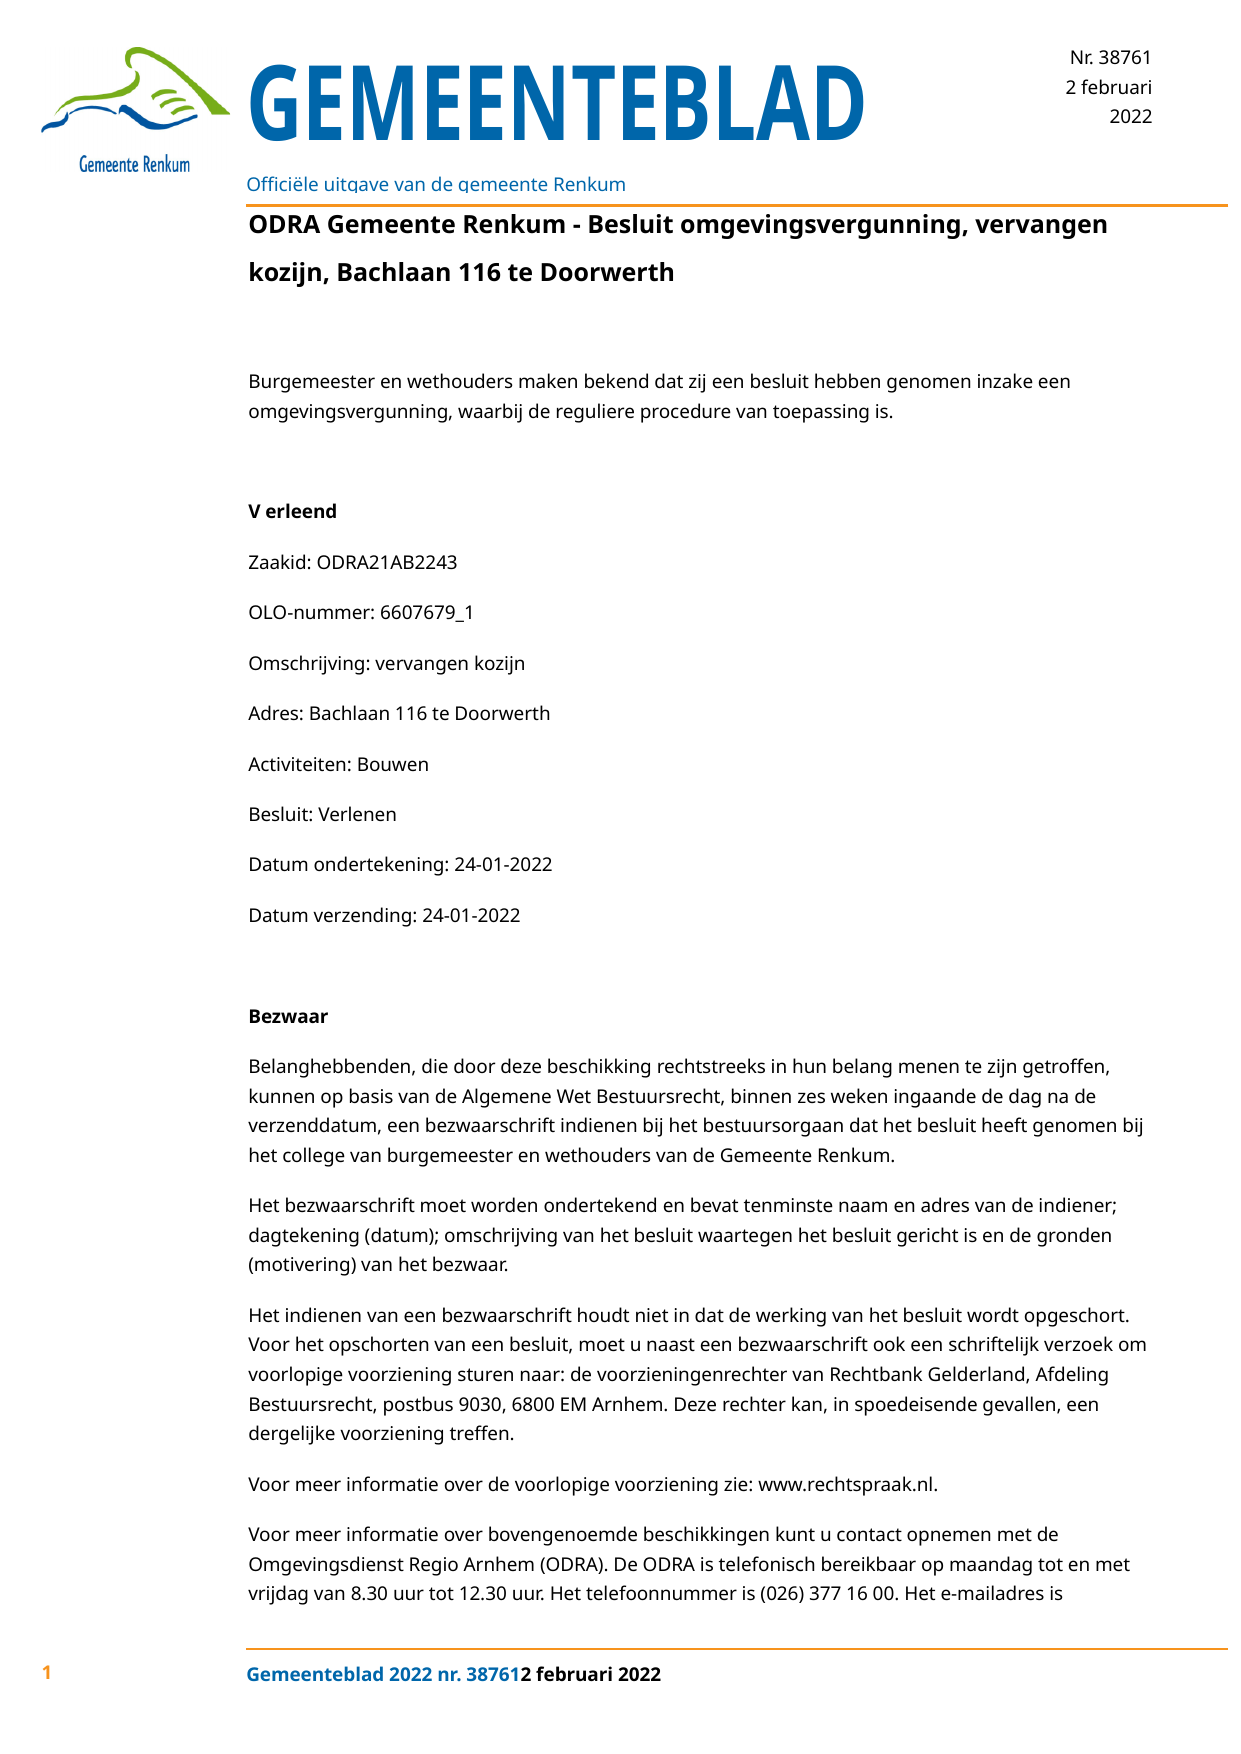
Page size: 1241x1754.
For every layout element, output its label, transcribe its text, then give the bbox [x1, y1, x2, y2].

text Bezwaar [248, 1003, 1152, 1029]
text Het bezwaarschrift moet worden ondertekend en bevat tenminste naam en adres van de indiener; dagtekening (datum); omschrijving van het besluit waartegen het besluit gericht is en de gronden (motivering) van het bezwaar. [248, 1192, 1152, 1277]
text OLO-nummer: 6607679_1 [248, 599, 1152, 625]
text Zaakid: ODRA21AB2243 [248, 549, 1152, 575]
text Datum verzending: 24-01-2022 [248, 902, 1152, 928]
text ODRA Gemeente Renkum - Besluit omgevingsvergunning, vervangen kozijn, Bachlaan 116 te Doorwerth [248, 207, 1152, 288]
text Omschrijving: vervangen kozijn [248, 650, 1152, 676]
text Voor meer informatie over de voorlopige voorziening zie: www.rechtspraak.nl. [248, 1471, 1152, 1497]
text Activiteiten: Bouwen [248, 751, 1152, 777]
text Burgemeester en wethouders maken bekend dat zij een besluit hebben genomen inzake een omgevingsvergunning, waarbij de reguliere procedure van toepassing is. [248, 368, 1152, 424]
text Het indienen van een bezwaarschrift houdt niet in dat de werking van het besluit wordt opgeschort. Voor het opschorten van een besluit, moet u naast een bezwaarschrift ook een schriftelijk verzoek om voorlopige voorziening sturen naar: de voorzieningenrechter van Rechtbank Gelderland, Afdeling Bestuursrecht, postbus 9030, 6800 EM Arnhem. Deze rechter kan, in spoedeisende gevallen, een dergelijke voorziening treffen. [248, 1302, 1152, 1446]
text Voor meer informatie over bovengenoemde beschikkingen kunt u contact opnemen met de Omgevingsdienst Regio Arnhem (ODRA). De ODRA is telefonisch bereikbaar op maandag tot en met vrijdag van 8.30 uur tot 12.30 uur. Het telefoonnummer is (026) 377 16 00. Het e-mailadres is [248, 1521, 1152, 1606]
text V erleend [248, 499, 1152, 524]
text Besluit: Verlenen [248, 801, 1152, 827]
text Belanghebbenden, die door deze beschikking rechtstreeks in hun belang menen te zijn getroffen, kunnen op basis van de Algemene Wet Bestuursrecht, binnen zes weken ingaande de dag na de verzenddatum, een bezwaarschrift indienen bij het bestuursorgaan dat het besluit heeft genomen bij het college van burgemeester en wethouders van de Gemeente Renkum. [248, 1053, 1152, 1168]
text Datum ondertekening: 24-01-2022 [248, 852, 1152, 877]
text Adres: Bachlaan 116 te Doorwerth [248, 700, 1152, 726]
picture [41, 47, 231, 172]
